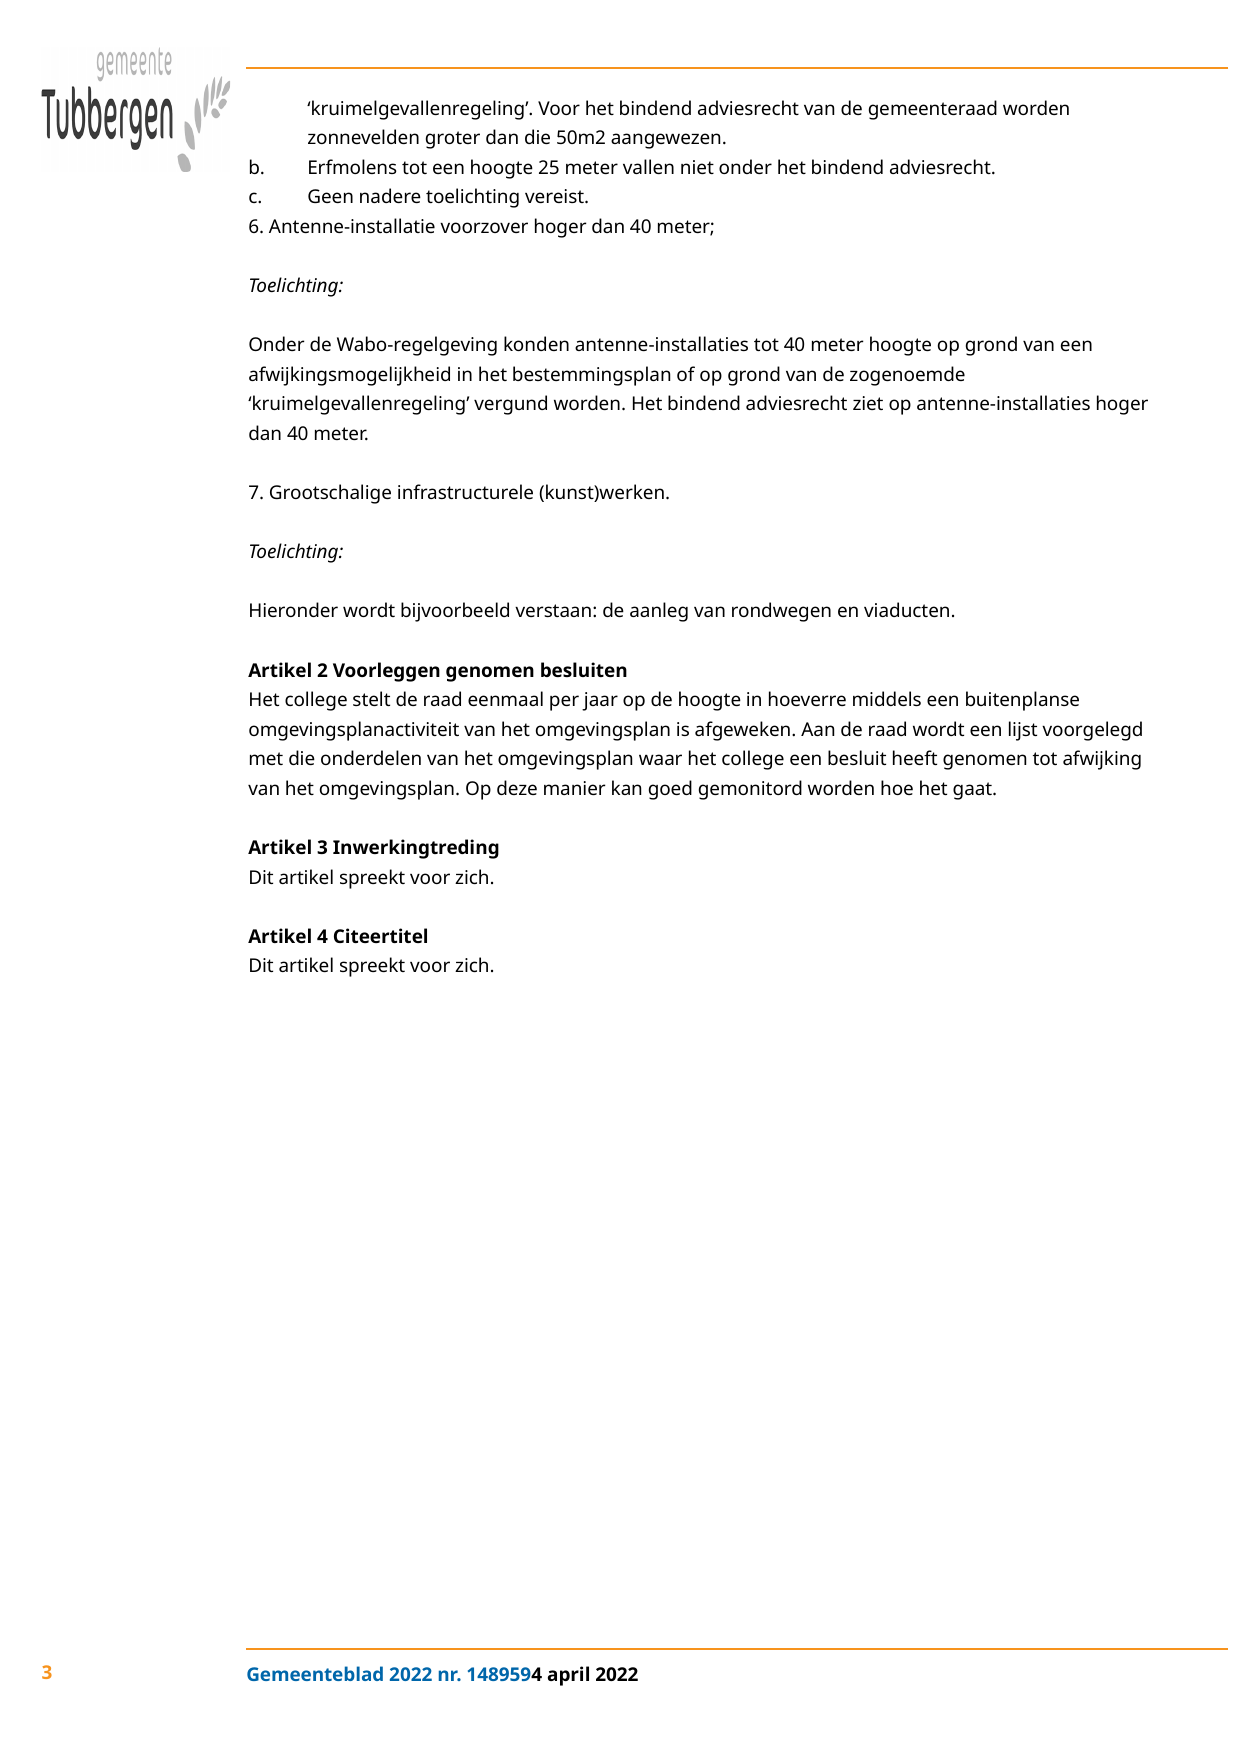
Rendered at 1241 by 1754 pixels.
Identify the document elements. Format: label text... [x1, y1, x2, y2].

text Artikel 2 Voorleggen genomen besluiten [248, 657, 1152, 683]
list Geen nadere toelichting vereist. [248, 183, 1152, 209]
list ‘kruimelgevallenregeling’. Voor het bindend adviesrecht van de gemeenteraad worden zonnevelden groter dan die 50m2 aangewezen. [248, 95, 1152, 150]
text Artikel 4 Citeertitel [248, 923, 1152, 949]
text Artikel 3 Inwerkingtreding [248, 834, 1152, 860]
text Dit artikel spreekt voor zich. [248, 864, 1152, 890]
text 6. Antenne-installatie voorzover hoger dan 40 meter; [248, 213, 1152, 239]
text Het college stelt de raad eenmaal per jaar op de hoogte in hoeverre middels een buitenplanse omgevingsplanactiviteit van het omgevingsplan is afgeweken. Aan de raad wordt een lijst voorgelegd met die onderdelen van het omgevingsplan waar het college een besluit heeft genomen tot afwijking van het omgevingsplan. Op deze manier kan goed gemonitord worden hoe het gaat. [248, 686, 1152, 801]
picture [41, 47, 231, 172]
list Erfmolens tot een hoogte 25 meter vallen niet onder het bindend adviesrecht. [248, 154, 1152, 180]
text Toelichting: [248, 538, 1152, 564]
text Onder de Wabo-regelgeving konden antenne-installaties tot 40 meter hoogte op grond van een afwijkingsmogelijkheid in het bestemmingsplan of op grond van de zogenoemde ‘kruimelgevallenregeling’ vergund worden. Het bindend adviesrecht ziet op antenne-installaties hoger dan 40 meter. [248, 331, 1152, 446]
text 7. Grootschalige infrastructurele (kunst)werken. [248, 479, 1152, 505]
text Toelichting: [248, 272, 1152, 298]
text Hieronder wordt bijvoorbeeld verstaan: de aanleg van rondwegen en viaducten. [248, 598, 1152, 623]
text Dit artikel spreekt voor zich. [248, 953, 1152, 978]
